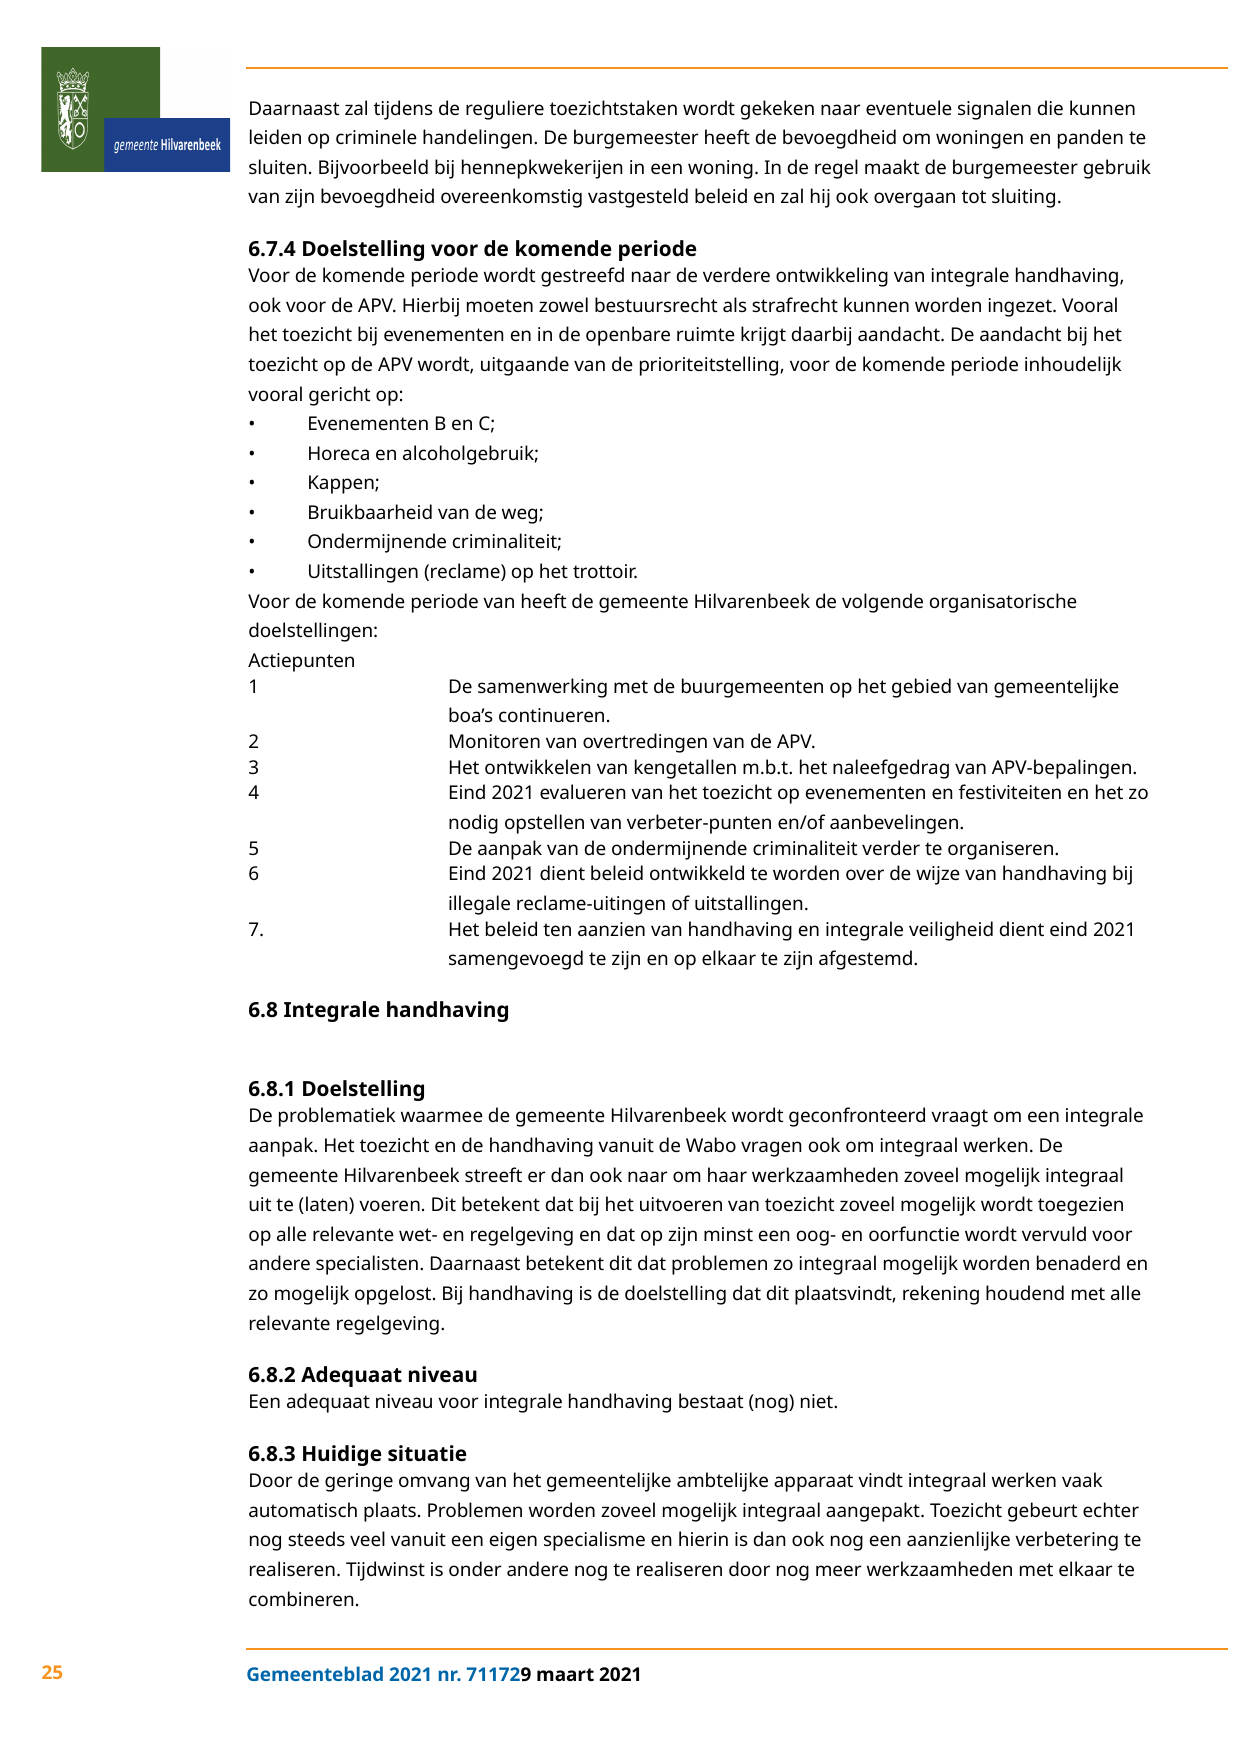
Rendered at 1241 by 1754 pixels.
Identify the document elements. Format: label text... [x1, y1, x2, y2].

table_cell Eind 2021 evalueren van het toezicht op evenementen en festiviteiten en het zo nodig opstellen van verbeter-punten en/of aanbevelingen. [448, 780, 1152, 835]
table_header Actiepunten [248, 647, 1152, 673]
list Evenementen B en C; [248, 410, 1152, 436]
list Uitstallingen (reclame) op het trottoir. [248, 558, 1152, 584]
table_cell Het beleid ten aanzien van handhaving en integrale veiligheid dient eind 2021 samengevoegd te zijn en op elkaar te zijn afgestemd. [448, 916, 1152, 971]
list Bruikbaarheid van de weg; [248, 499, 1152, 525]
text Daarnaast zal tijdens de reguliere toezichtstaken wordt gekeken naar eventuele signalen die kunnen leiden op criminele handelingen. De burgemeester heeft de bevoegdheid om woningen en panden te sluiten. Bijvoorbeeld bij hennepkwekerijen in een woning. In de regel maakt de burgemeester gebruik van zijn bevoegdheid overeenkomstig vastgesteld beleid en zal hij ook overgaan tot sluiting. [248, 95, 1152, 209]
list Kappen; [248, 469, 1152, 495]
text 6.8.2 Adequaat niveau [248, 1360, 1152, 1388]
text Door de geringe omvang van het gemeentelijke ambtelijke apparaat vindt integraal werken vaak automatisch plaats. Problemen worden zoveel mogelijk integraal aangepakt. Toezicht gebeurt echter nog steeds veel vanuit een eigen specialisme en hierin is dan ook nog een aanzienlijke verbetering te realiseren. Tijdwinst is onder andere nog te realiseren door nog meer werkzaamheden met elkaar te combineren. [248, 1467, 1152, 1611]
table_cell 7. [248, 916, 448, 971]
table_cell 4 [248, 780, 448, 835]
table_cell Het ontwikkelen van kengetallen m.b.t. het naleefgedrag van APV-bepalingen. [448, 754, 1152, 779]
table_cell 2 [248, 728, 448, 754]
table_cell De samenwerking met de buurgemeenten op het gebied van gemeentelijke boa’s continueren. [448, 673, 1152, 728]
picture [41, 47, 231, 172]
text Voor de komende periode van heeft de gemeente Hilvarenbeek de volgende organisatorische doelstellingen: [248, 588, 1152, 643]
text Voor de komende periode wordt gestreefd naar de verdere ontwikkeling van integrale handhaving, ook voor de APV. Hierbij moeten zowel bestuursrecht als strafrecht kunnen worden ingezet. Vooral het toezicht bij evenementen en in de openbare ruimte krijgt daarbij aandacht. De aandacht bij het toezicht op de APV wordt, uitgaande van de prioriteitstelling, voor de komende periode inhoudelijk vooral gericht op: [248, 262, 1152, 406]
table_cell Monitoren van overtredingen van de APV. [448, 728, 1152, 754]
text Een adequaat niveau voor integrale handhaving bestaat (nog) niet. [248, 1388, 1152, 1414]
text 6.8.3 Huidige situatie [248, 1439, 1152, 1467]
table_cell 1 [248, 673, 448, 728]
list Horeca en alcoholgebruik; [248, 440, 1152, 466]
text 6.8.1 Doelstelling [248, 1074, 1152, 1103]
list Ondermijnende criminaliteit; [248, 529, 1152, 554]
table_cell De aanpak van de ondermijnende criminaliteit verder te organiseren. [448, 835, 1152, 861]
table_cell Eind 2021 dient beleid ontwikkeld te worden over de wijze van handhaving bij illegale reclame-uitingen of uitstallingen. [448, 861, 1152, 916]
table_cell 3 [248, 754, 448, 779]
table_cell 5 [248, 835, 448, 861]
text 6.8 Integrale handhaving [248, 995, 1152, 1024]
text De problematiek waarmee de gemeente Hilvarenbeek wordt geconfronteerd vraagt om een integrale aanpak. Het toezicht en de handhaving vanuit de Wabo vragen ook om integraal werken. De gemeente Hilvarenbeek streeft er dan ook naar om haar werkzaamheden zoveel mogelijk integraal uit te (laten) voeren. Dit betekent dat bij het uitvoeren van toezicht zoveel mogelijk wordt toegezien op alle relevante wet- en regelgeving en dat op zijn minst een oog- en oorfunctie wordt vervuld voor andere specialisten. Daarnaast betekent dit dat problemen zo integraal mogelijk worden benaderd en zo mogelijk opgelost. Bij handhaving is de doelstelling dat dit plaatsvindt, rekening houdend met alle relevante regelgeving. [248, 1103, 1152, 1335]
text 6.7.4 Doelstelling voor de komende periode [248, 234, 1152, 262]
table_cell 6 [248, 861, 448, 916]
